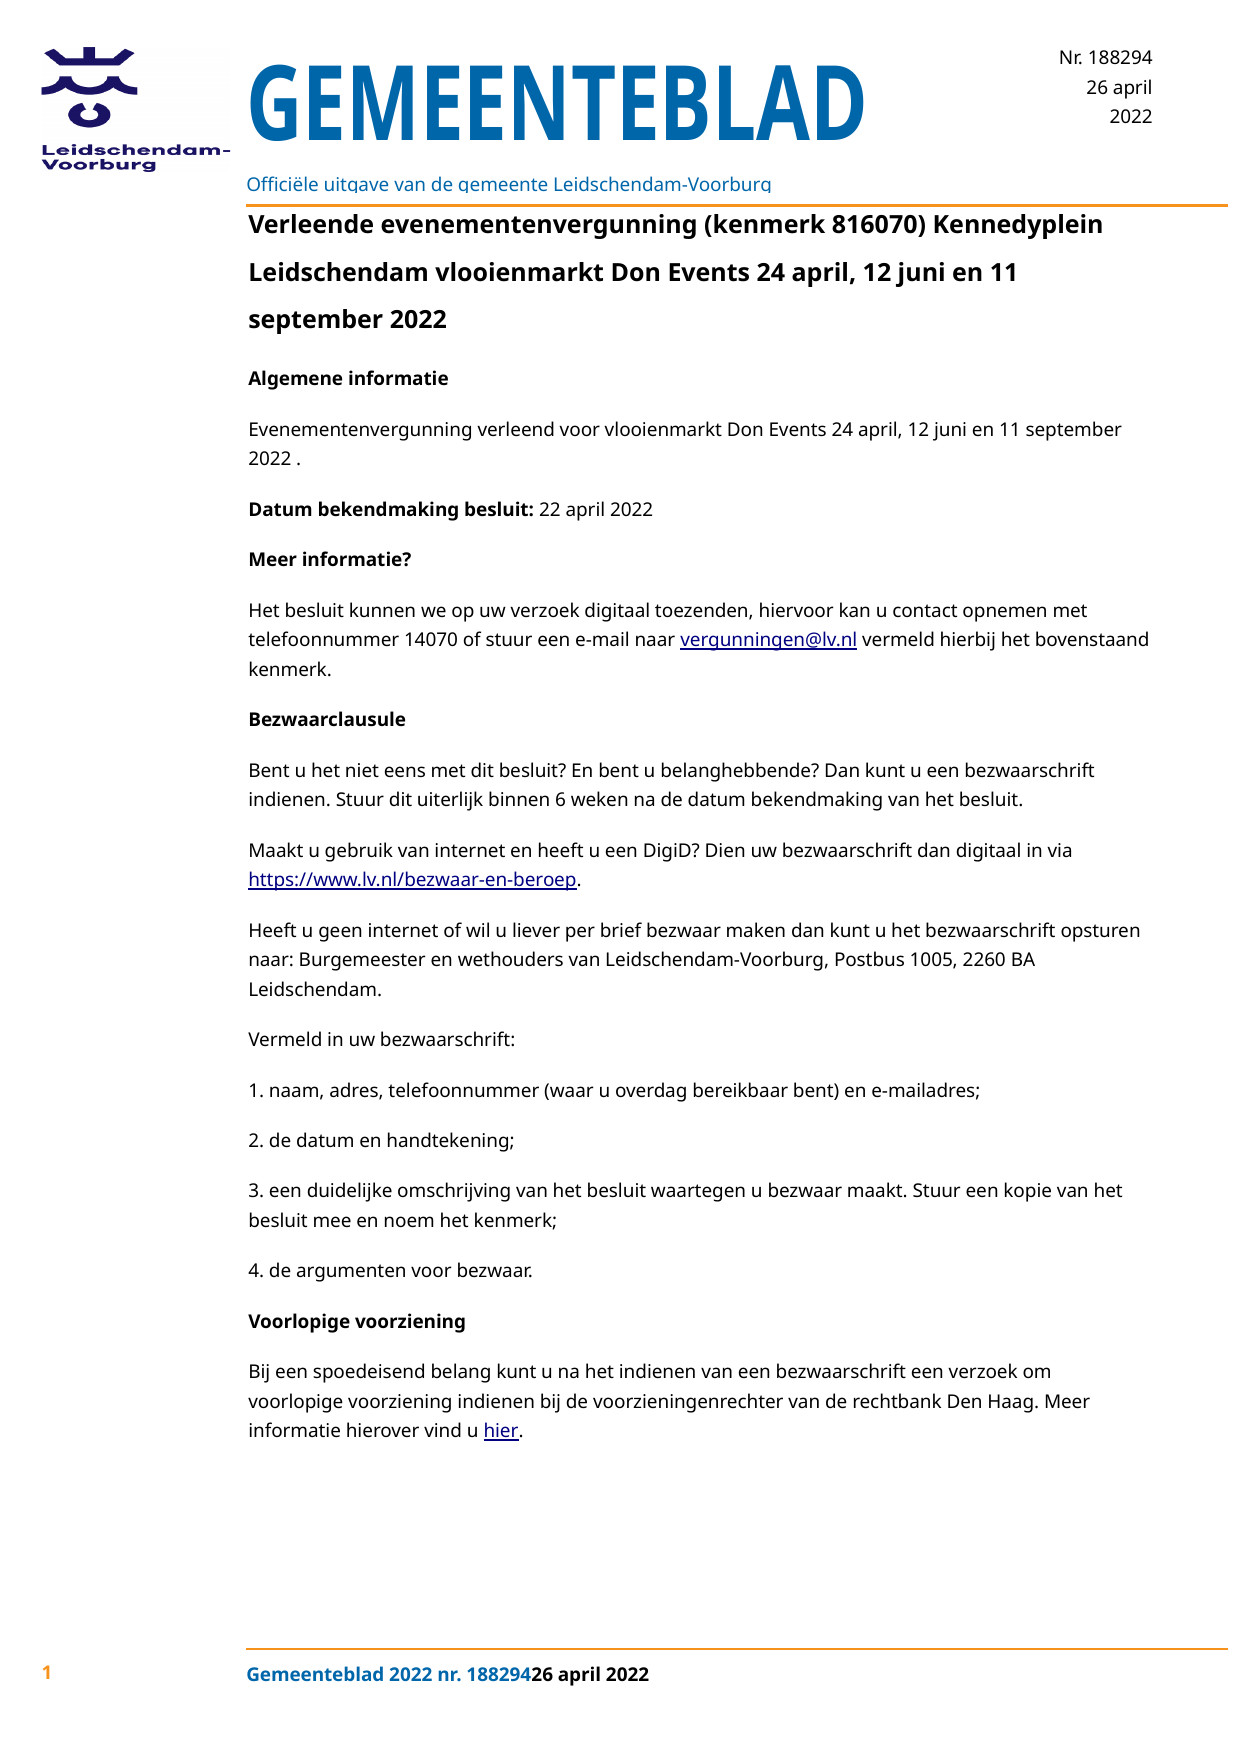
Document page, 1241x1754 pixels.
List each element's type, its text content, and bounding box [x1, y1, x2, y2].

text Maakt u gebruik van internet en heeft u een DigiD? Dien uw bezwaarschrift dan digitaal in via https://www.lv.nl/bezwaar-en-beroep. [248, 837, 1152, 892]
text 2. de datum en handtekening; [248, 1127, 1152, 1153]
text Datum bekendmaking besluit: 22 april 2022 [248, 496, 1152, 522]
text Heeft u geen internet of wil u liever per brief bezwaar maken dan kunt u het bezwaarschrift opsturen naar: Burgemeester en wethouders van Leidschendam-Voorburg, Postbus 1005, 2260 BA Leidschendam. [248, 917, 1152, 1002]
picture [41, 47, 231, 172]
text Bij een spoedeisend belang kunt u na het indienen van een bezwaarschrift een verzoek om voorlopige voorziening indienen bij de voorzieningenrechter van de rechtbank Den Haag. Meer informatie hierover vind u hier. [248, 1358, 1152, 1443]
text Verleende evenementenvergunning (kenmerk 816070) Kennedyplein Leidschendam vlooienmarkt Don Events 24 april, 12 juni en 11 september 2022 [248, 207, 1152, 336]
text 4. de argumenten voor bezwaar. [248, 1258, 1152, 1283]
text Het besluit kunnen we op uw verzoek digitaal toezenden, hiervoor kan u contact opnemen met telefoonnummer 14070 of stuur een e-mail naar vergunningen@lv.nl vermeld hierbij het bovenstaand kenmerk. [248, 597, 1152, 682]
text 1. naam, adres, telefoonnummer (waar u overdag bereikbaar bent) en e-mailadres; [248, 1077, 1152, 1102]
text Bezwaarclausule [248, 706, 1152, 732]
text Meer informatie? [248, 546, 1152, 572]
text Evenementenvergunning verleend voor vlooienmarkt Don Events 24 april, 12 juni en 11 september 2022 . [248, 416, 1152, 471]
text Algemene informatie [248, 366, 1152, 391]
text 3. een duidelijke omschrijving van het besluit waartegen u bezwaar maakt. Stuur een kopie van het besluit mee en noem het kenmerk; [248, 1178, 1152, 1233]
text Vermeld in uw bezwaarschrift: [248, 1026, 1152, 1052]
text Bent u het niet eens met dit besluit? En bent u belanghebbende? Dan kunt u een bezwaarschrift indienen. Stuur dit uiterlijk binnen 6 weken na de datum bekendmaking van het besluit. [248, 757, 1152, 812]
text Voorlopige voorziening [248, 1308, 1152, 1334]
